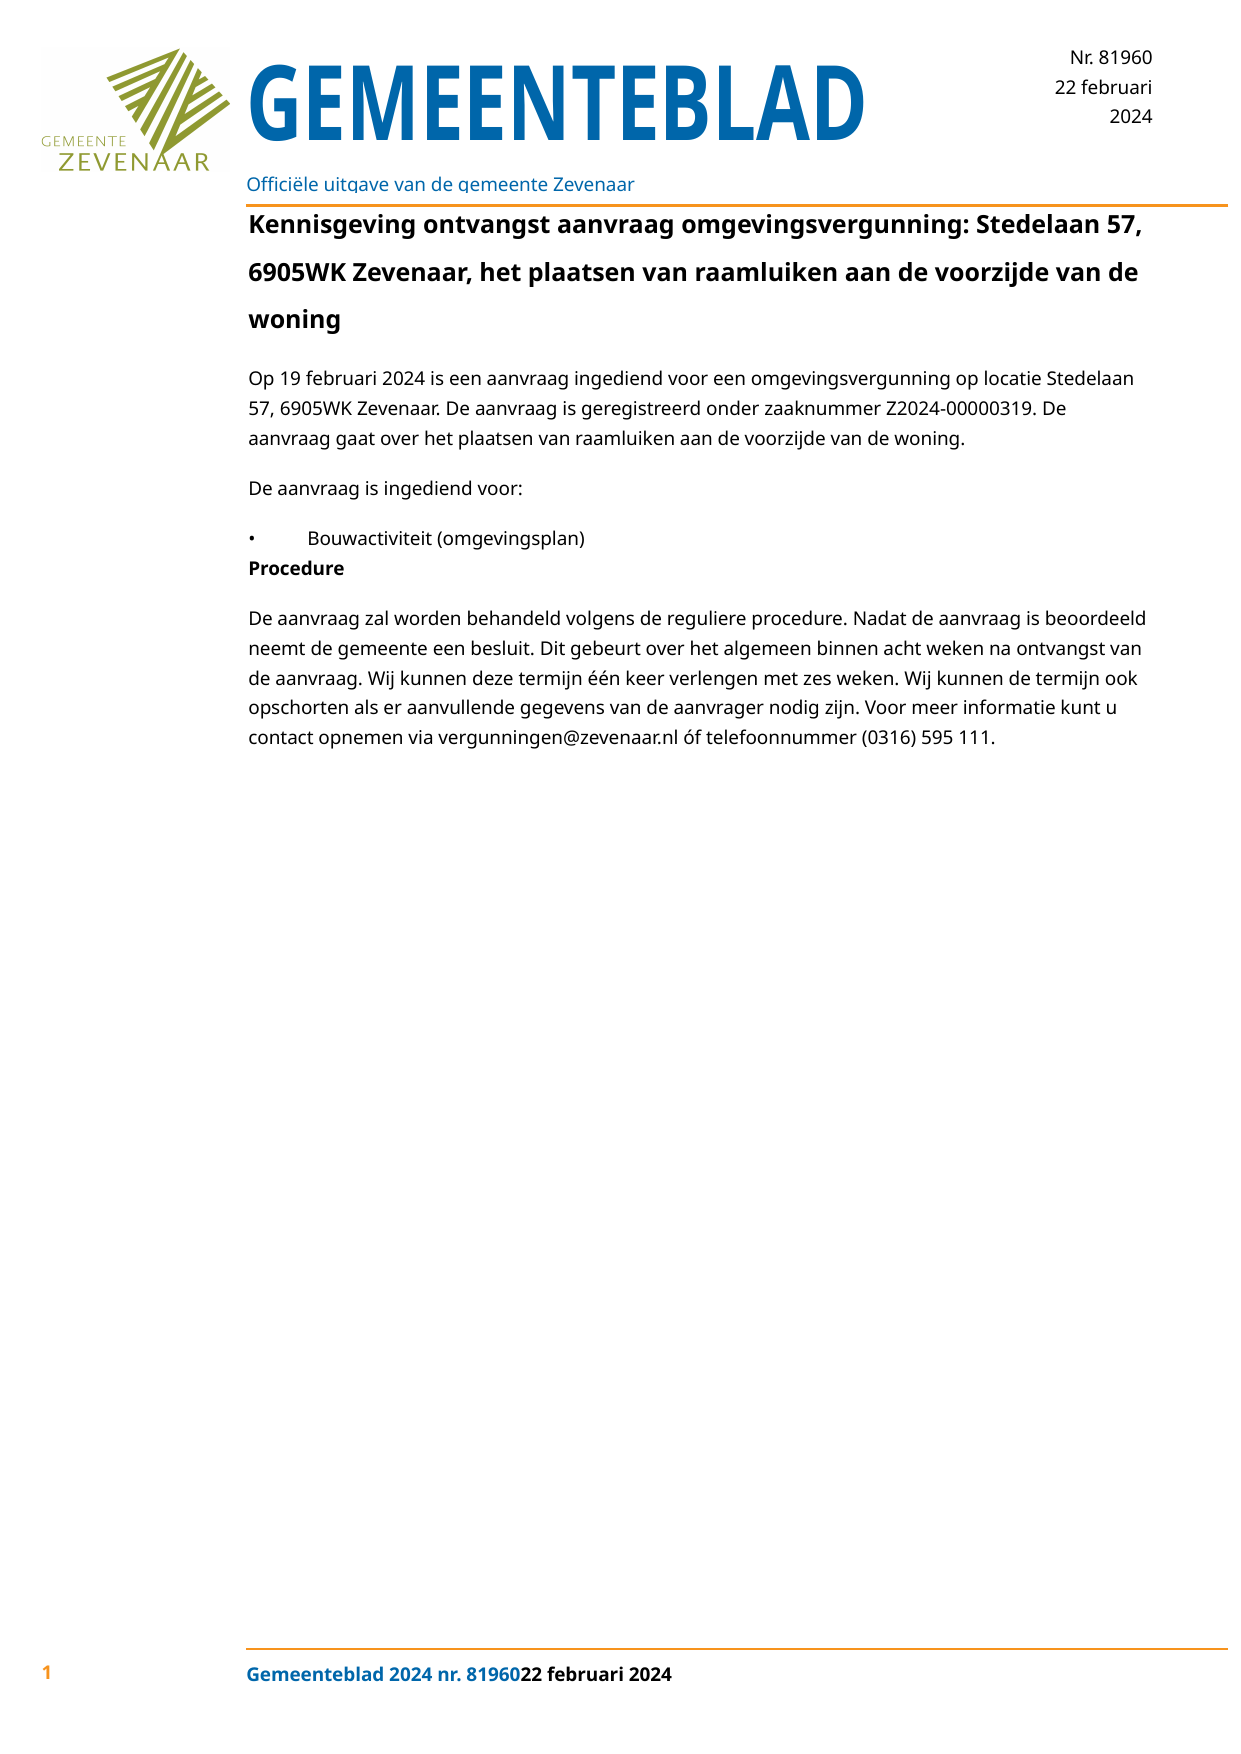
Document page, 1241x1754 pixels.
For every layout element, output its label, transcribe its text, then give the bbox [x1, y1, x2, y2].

text Op 19 februari 2024 is een aanvraag ingediend voor een omgevingsvergunning op locatie Stedelaan 57, 6905WK Zevenaar. De aanvraag is geregistreerd onder zaaknummer Z2024-00000319. De aanvraag gaat over het plaatsen van raamluiken aan de voorzijde van de woning. [248, 366, 1152, 450]
list Bouwactiviteit (omgevingsplan) [248, 526, 1152, 551]
picture [41, 47, 231, 172]
text De aanvraag zal worden behandeld volgens de reguliere procedure. Nadat de aanvraag is beoordeeld neemt de gemeente een besluit. Dit gebeurt over het algemeen binnen acht weken na ontvangst van de aanvraag. Wij kunnen deze termijn één keer verlengen met zes weken. Wij kunnen de termijn ook opschorten als er aanvullende gegevens van de aanvrager nodig zijn. Voor meer informatie kunt u contact opnemen via vergunningen@zevenaar.nl óf telefoonnummer (0316) 595 111. [248, 606, 1152, 749]
text Kennisgeving ontvangst aanvraag omgevingsvergunning: Stedelaan 57, 6905WK Zevenaar, het plaatsen van raamluiken aan de voorzijde van de woning [248, 207, 1152, 336]
text De aanvraag is ingediend voor: [248, 475, 1152, 501]
text Procedure [248, 555, 1152, 581]
